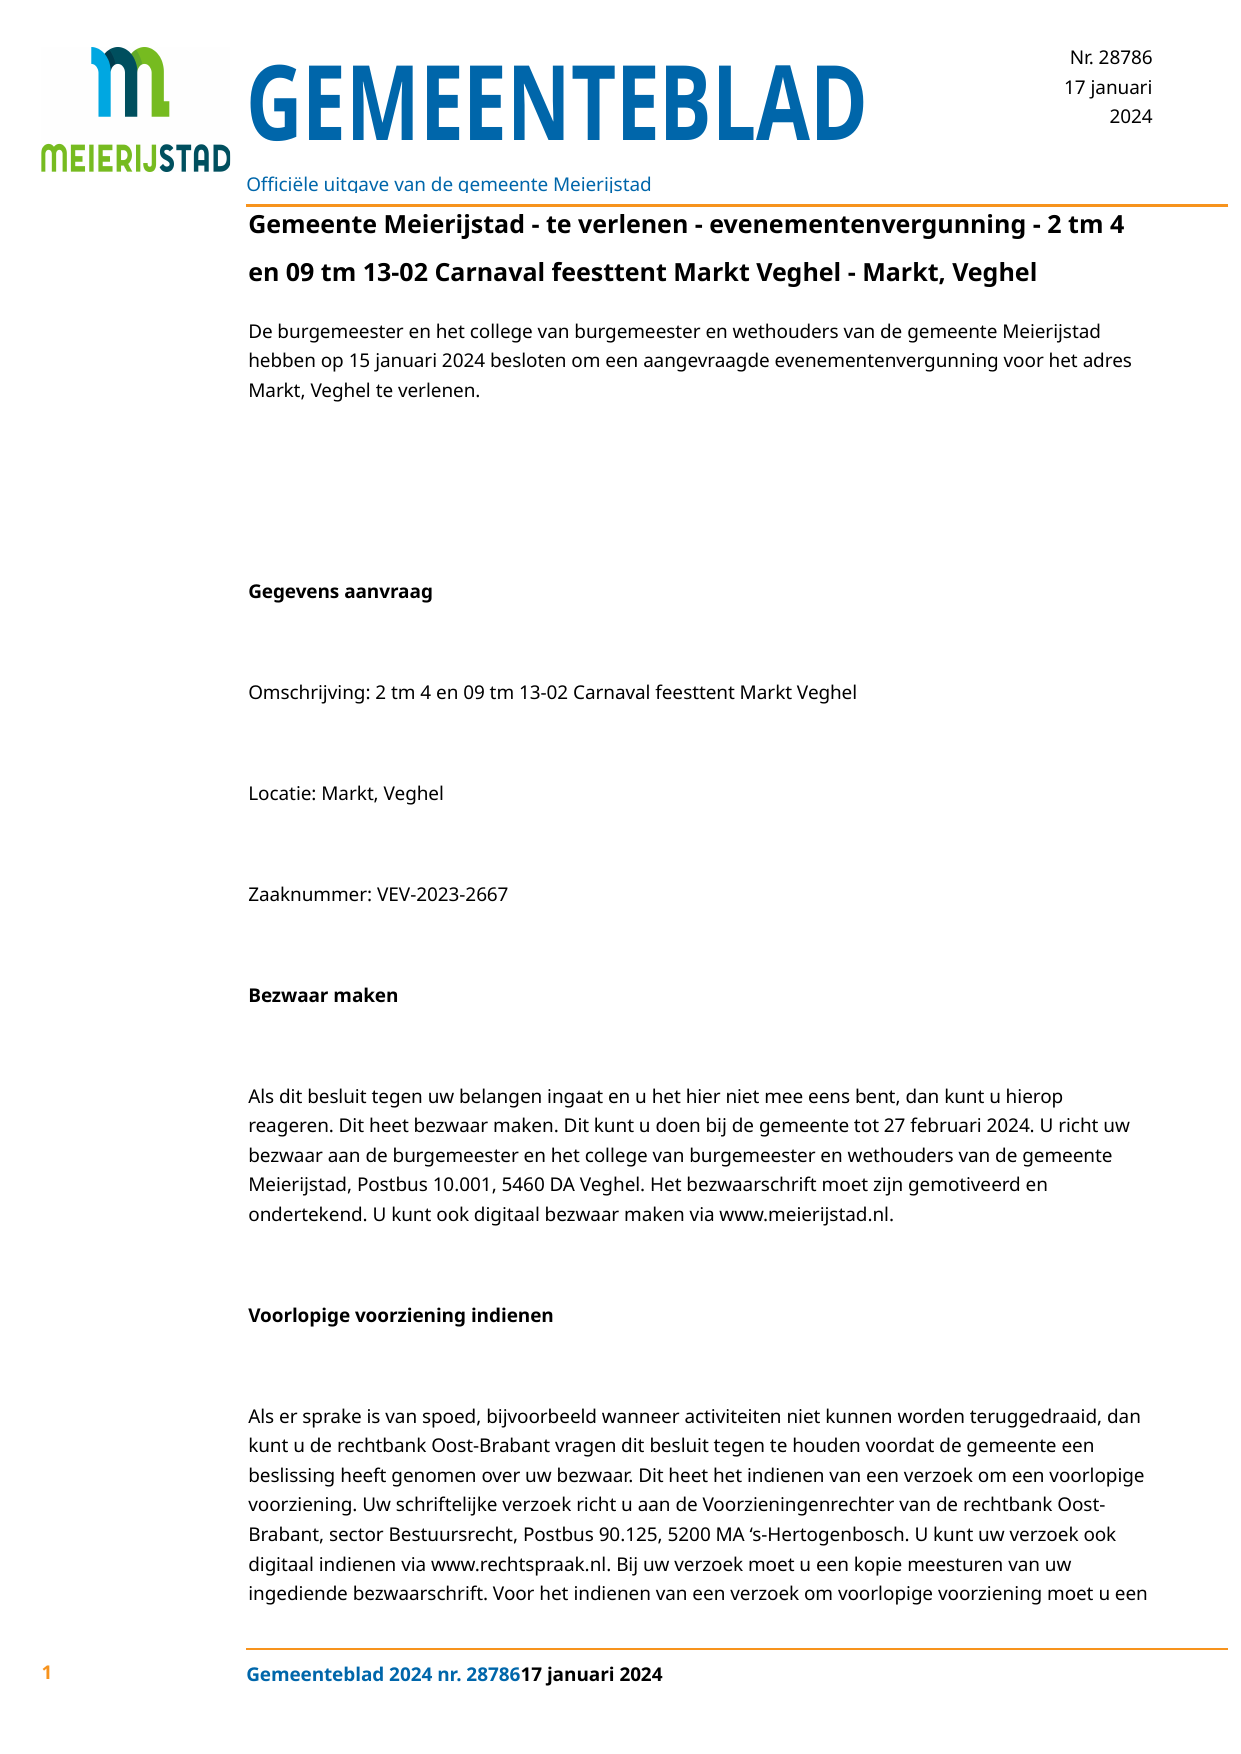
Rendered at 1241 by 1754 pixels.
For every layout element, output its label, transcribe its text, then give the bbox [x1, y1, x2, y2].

picture [41, 47, 231, 172]
text Gemeente Meierijstad - te verlenen - evenementenvergunning - 2 tm 4 en 09 tm 13-02 Carnaval feesttent Markt Veghel - Markt, Veghel [248, 207, 1152, 288]
text Zaaknummer: VEV-2023-2667 [248, 881, 1152, 907]
text Locatie: Markt, Veghel [248, 780, 1152, 806]
text Als dit besluit tegen uw belangen ingaat en u het hier niet mee eens bent, dan kunt u hierop reageren. Dit heet bezwaar maken. Dit kunt u doen bij de gemeente tot 27 februari 2024. U richt uw bezwaar aan de burgemeester en het college van burgemeester en wethouders van de gemeente Meierijstad, Postbus 10.001, 5460 DA Veghel. Het bezwaarschrift moet zijn gemotiveerd en ondertekend. U kunt ook digitaal bezwaar maken via www.meierijstad.nl. [248, 1083, 1152, 1227]
text Omschrijving: 2 tm 4 en 09 tm 13-02 Carnaval feesttent Markt Veghel [248, 679, 1152, 705]
text Gegevens aanvraag [248, 579, 1152, 604]
text Als er sprake is van spoed, bijvoorbeeld wanneer activiteiten niet kunnen worden teruggedraaid, dan kunt u de rechtbank Oost-Brabant vragen dit besluit tegen te houden voordat de gemeente een beslissing heeft genomen over uw bezwaar. Dit heet het indienen van een verzoek om een voorlopige voorziening. Uw schriftelijke verzoek richt u aan de Voorzieningenrechter van de rechtbank Oost-Brabant, sector Bestuursrecht, Postbus 90.125, 5200 MA ‘s-Hertogenbosch. U kunt uw verzoek ook digitaal indienen via www.rechtspraak.nl. Bij uw verzoek moet u een kopie meesturen van uw ingediende bezwaarschrift. Voor het indienen van een verzoek om voorlopige voorziening moet u een [248, 1403, 1152, 1606]
text Bezwaar maken [248, 982, 1152, 1008]
text De burgemeester en het college van burgemeester en wethouders van de gemeente Meierijstad hebben op 15 januari 2024 besloten om een aangevraagde evenementenvergunning voor het adres Markt, Veghel te verlenen. [248, 318, 1152, 403]
text Voorlopige voorziening indienen [248, 1302, 1152, 1328]
